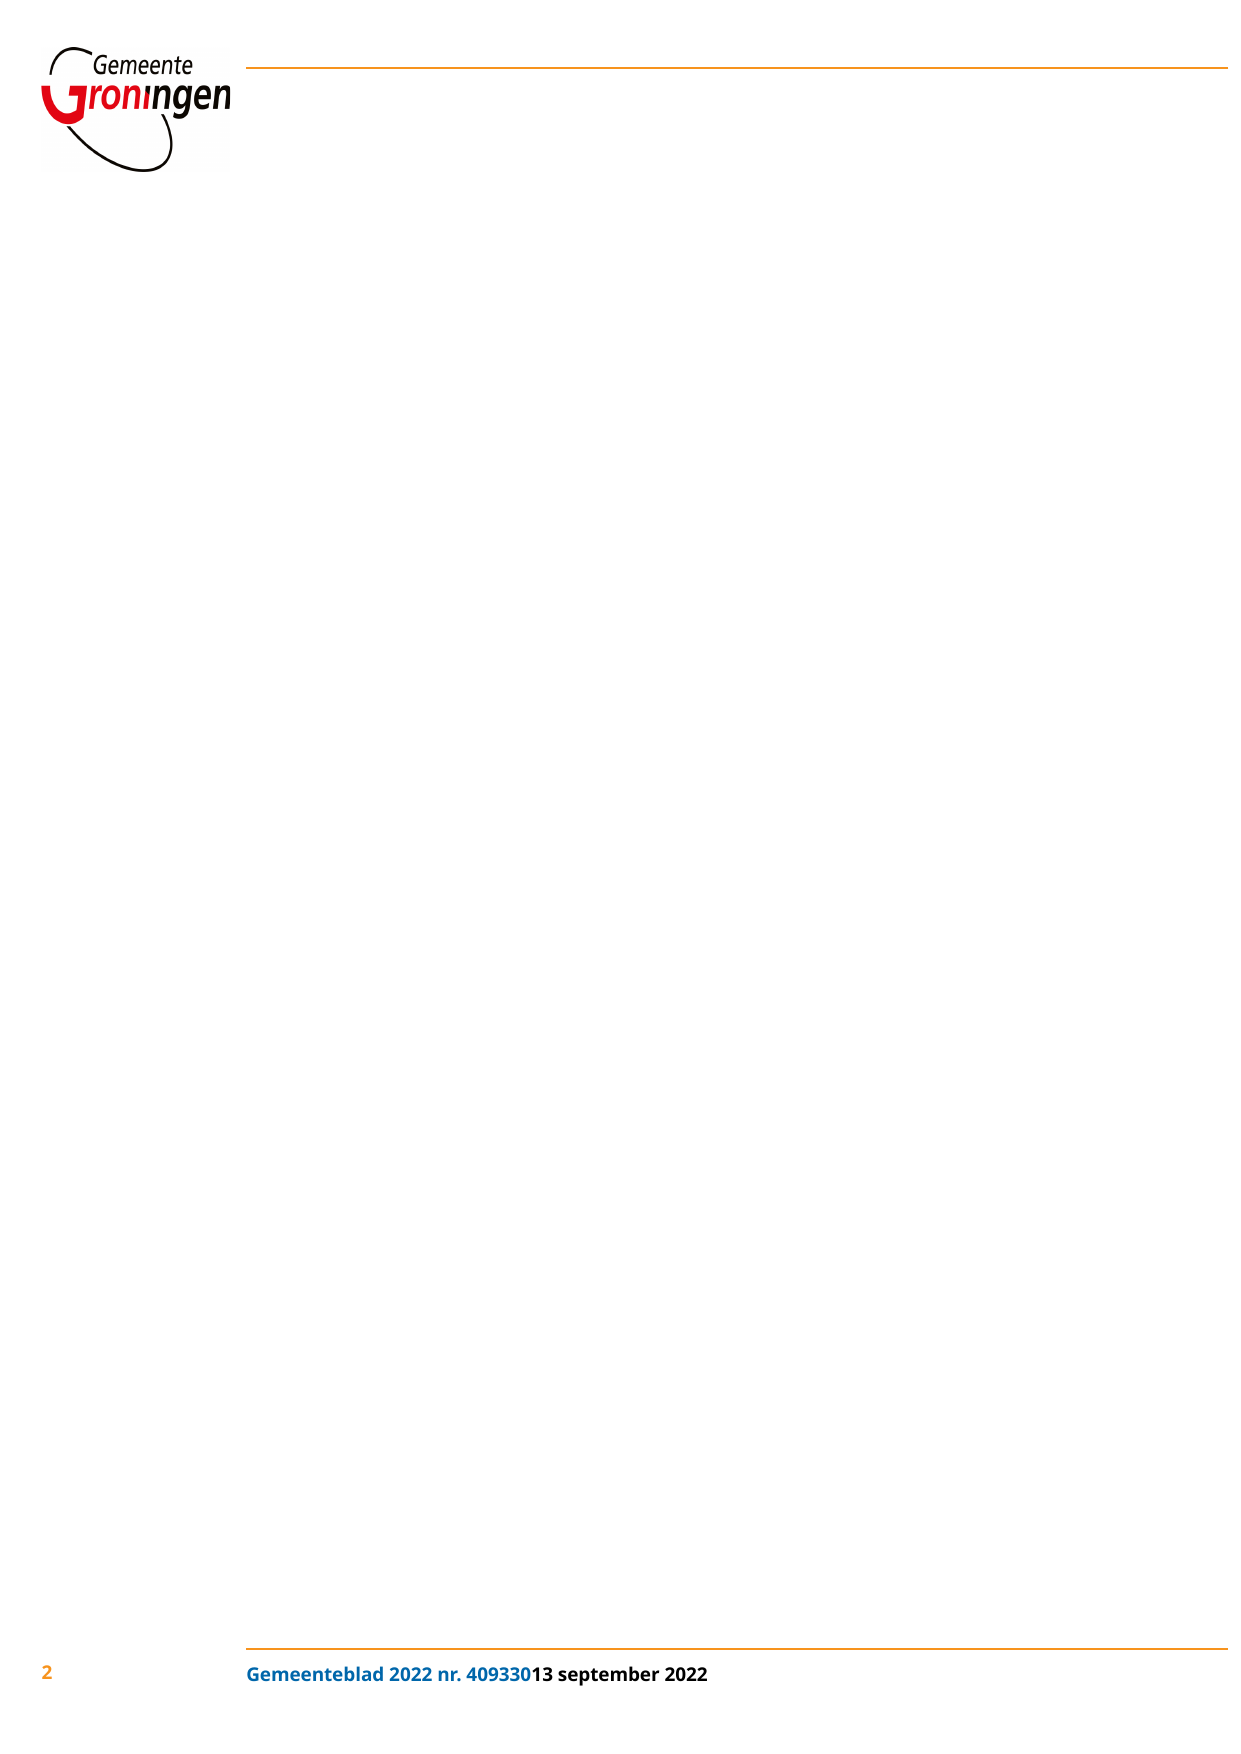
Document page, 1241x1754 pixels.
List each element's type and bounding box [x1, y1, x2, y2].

picture [41, 47, 231, 172]
